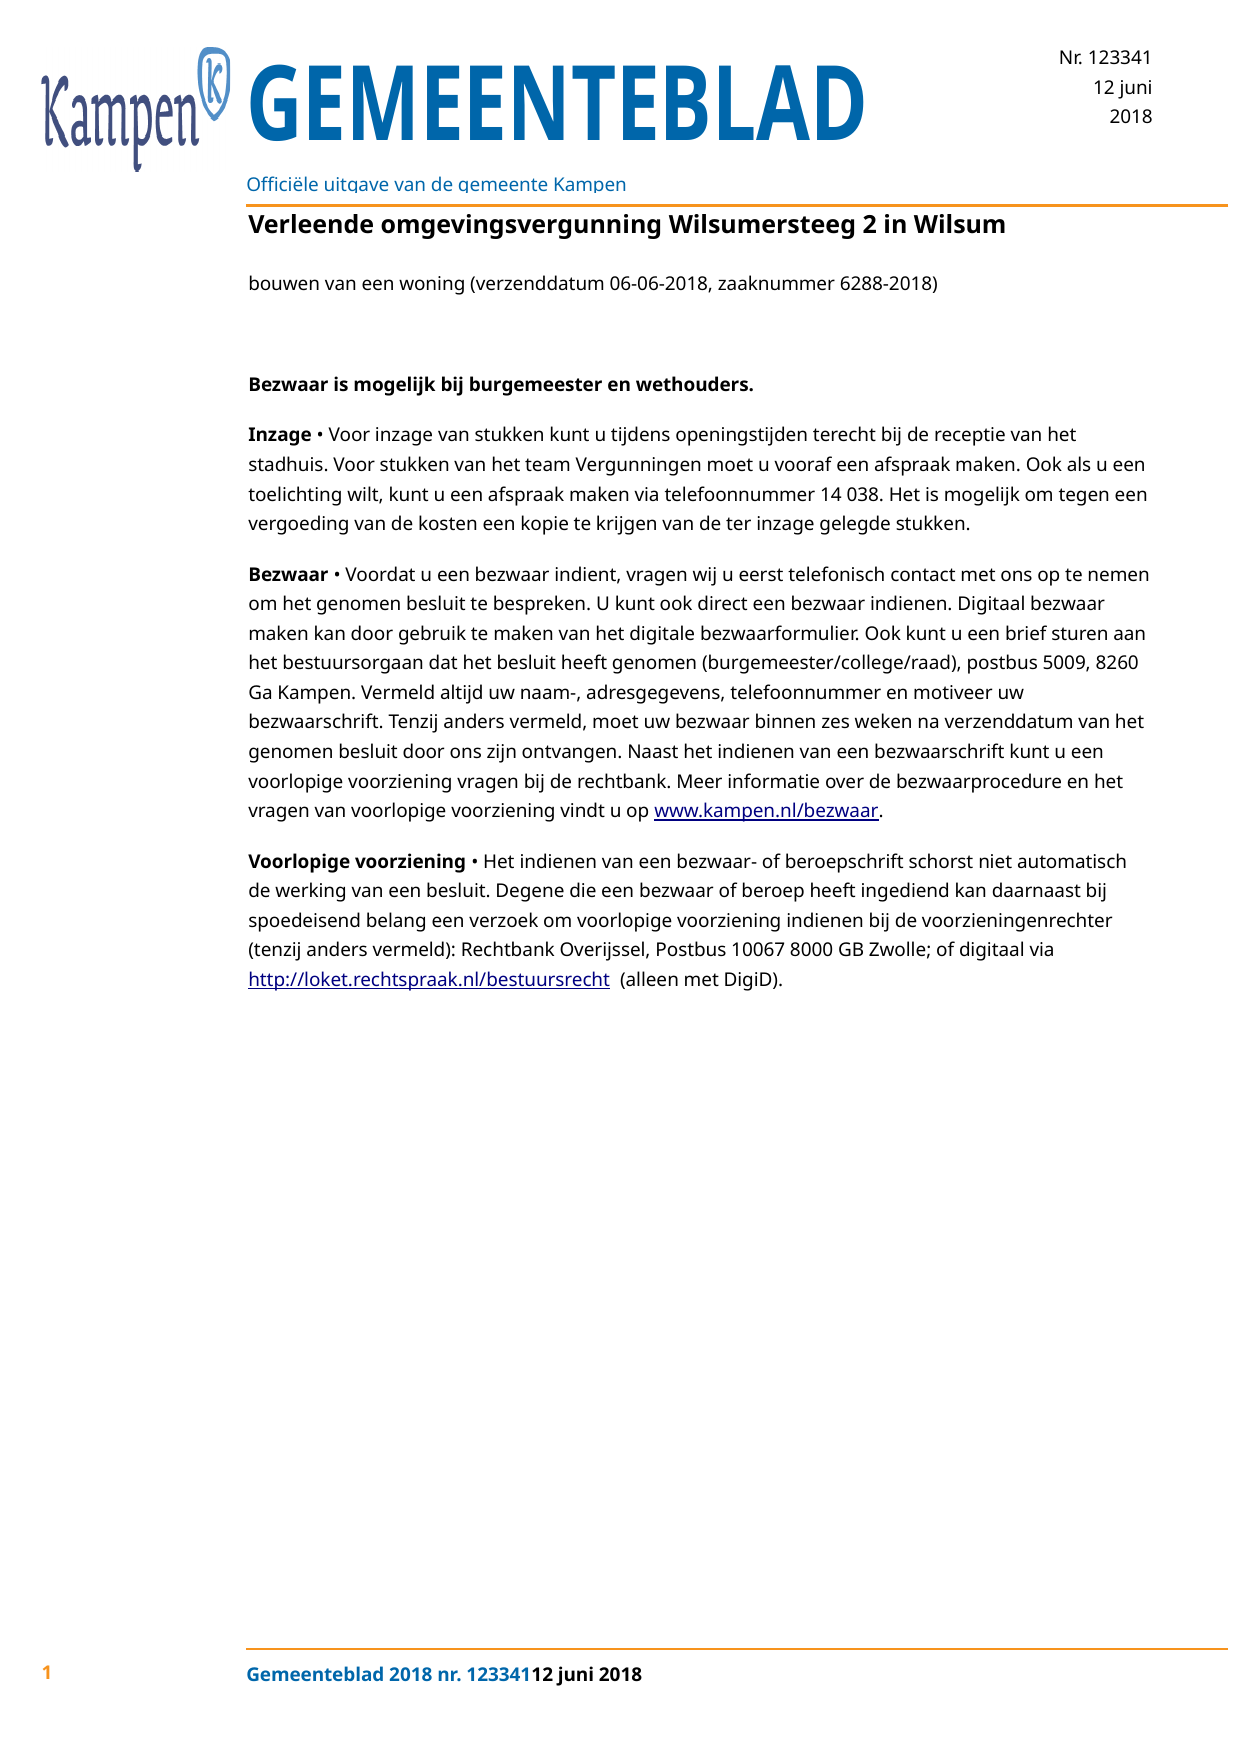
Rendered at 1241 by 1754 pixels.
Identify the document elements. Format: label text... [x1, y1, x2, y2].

text Bezwaar is mogelijk bij burgemeester en wethouders. [248, 371, 1152, 397]
text Voorlopige voorziening • Het indienen van een bezwaar- of beroepschrift schorst niet automatisch de werking van een besluit. Degene die een bezwaar of beroep heeft ingediend kan daarnaast bij spoedeisend belang een verzoek om voorlopige voorziening indienen bij de voorzieningenrechter (tenzij anders vermeld): Rechtbank Overijssel, Postbus 10067 8000 GB Zwolle; of digitaal via http://loket.rechtspraak.nl/bestuursrecht (alleen met DigiD). [248, 848, 1152, 992]
text Bezwaar • Voordat u een bezwaar indient, vragen wij u eerst telefonisch contact met ons op te nemen om het genomen besluit te bespreken. U kunt ook direct een bezwaar indienen. Digitaal bezwaar maken kan door gebruik te maken van het digitale bezwaarformulier. Ook kunt u een brief sturen aan het bestuursorgaan dat het besluit heeft genomen (burgemeester/college/raad), postbus 5009, 8260 Ga Kampen. Vermeld altijd uw naam-, adresgegevens, telefoonnummer en motiveer uw bezwaarschrift. Tenzij anders vermeld, moet uw bezwaar binnen zes weken na verzenddatum van het genomen besluit door ons zijn ontvangen. Naast het indienen van een bezwaarschrift kunt u een voorlopige voorziening vragen bij de rechtbank. Meer informatie over de bezwaarprocedure en het vragen van voorlopige voorziening vindt u op www.kampen.nl/bezwaar. [248, 561, 1152, 823]
picture [41, 47, 231, 172]
text Verleende omgevingsvergunning Wilsumersteeg 2 in Wilsum [248, 207, 1152, 241]
text Inzage • Voor inzage van stukken kunt u tijdens openingstijden terecht bij de receptie van het stadhuis. Voor stukken van het team Vergunningen moet u vooraf een afspraak maken. Ook als u een toelichting wilt, kunt u een afspraak maken via telefoonnummer 14 038. Het is mogelijk om tegen een vergoeding van de kosten een kopie te krijgen van de ter inzage gelegde stukken. [248, 422, 1152, 536]
text bouwen van een woning (verzenddatum 06-06-2018, zaaknummer 6288-2018) [248, 270, 1152, 296]
